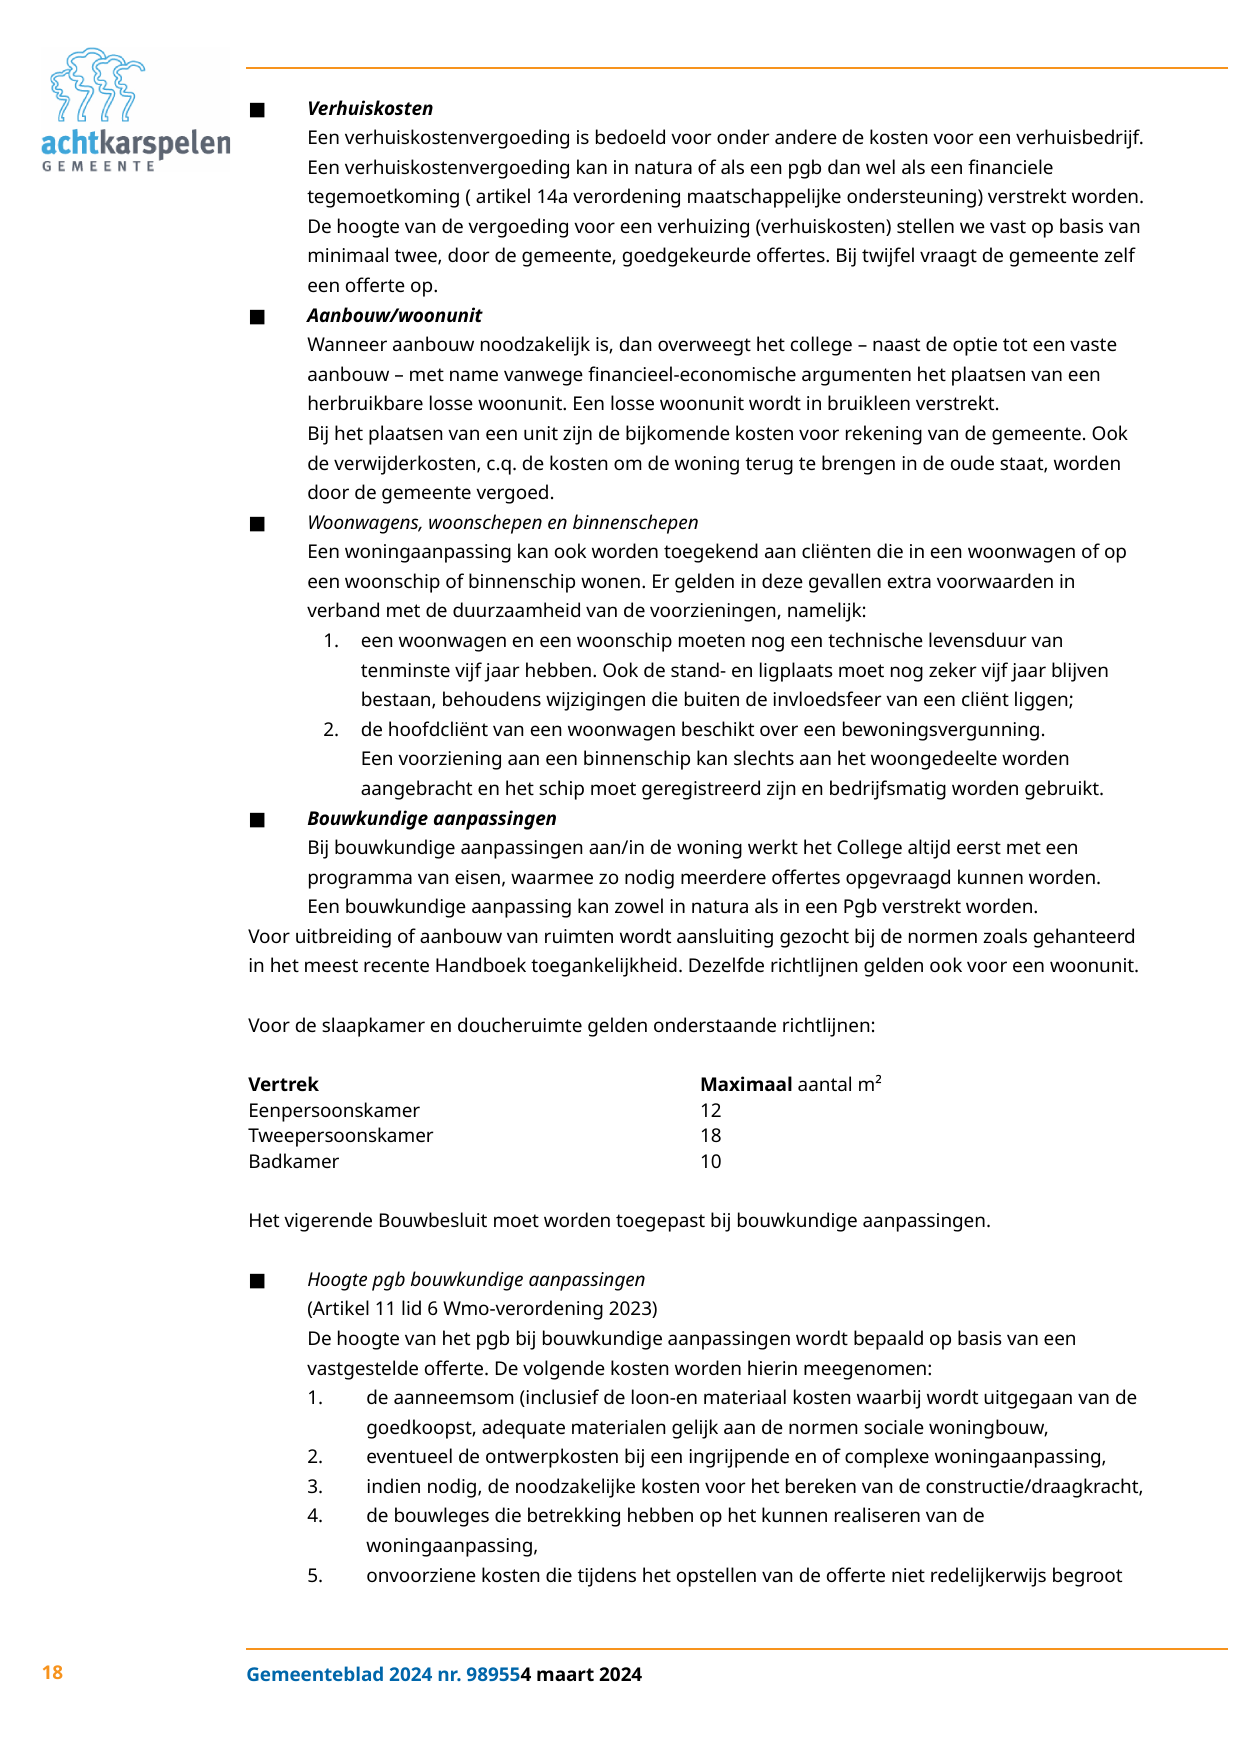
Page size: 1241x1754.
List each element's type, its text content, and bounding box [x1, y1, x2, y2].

list indien nodig, de noodzakelijke kosten voor het bereken van de constructie/draagkracht, [307, 1473, 1152, 1499]
table_cell 12 [700, 1097, 1152, 1123]
text Voor uitbreiding of aanbouw van ruimten wordt aansluiting gezocht bij de normen zoals gehanteerd in het meest recente Handboek toegankelijkheid. Dezelfde richtlijnen gelden ook voor een woonunit. [248, 923, 1152, 978]
table_cell Tweepersoonskamer [248, 1123, 700, 1148]
picture [41, 47, 231, 172]
list Bij het plaatsen van een unit zijn de bijkomende kosten voor rekening van de gemeente. Ook de verwijderkosten, c.q. de kosten om de woning terug te brengen in de oude staat, worden door de gemeente vergoed. [248, 420, 1152, 505]
list Een verhuiskostenvergoeding is bedoeld voor onder andere de kosten voor een verhuisbedrijf. Een verhuiskostenvergoeding kan in natura of als een pgb dan wel als een financiele tegemoetkoming ( artikel 14a verordening maatschappelijke ondersteuning) verstrekt worden. [248, 124, 1152, 209]
list (Artikel 11 lid 6 Wmo-verordening 2023) [248, 1296, 1152, 1321]
list Een woningaanpassing kan ook worden toegekend aan cliënten die in een woonwagen of op een woonschip of binnenschip wonen. Er gelden in deze gevallen extra voorwaarden in verband met de duurzaamheid van de voorzieningen, namelijk: [248, 538, 1152, 623]
list Hoogte pgb bouwkundige aanpassingen [248, 1266, 1152, 1292]
list De hoogte van het pgb bij bouwkundige aanpassingen wordt bepaald op basis van een vastgestelde offerte. De volgende kosten worden hierin meegenomen: [248, 1325, 1152, 1381]
table_header Vertrek [248, 1071, 700, 1097]
table_cell 18 [700, 1123, 1152, 1148]
list Woonwagens, woonschepen en binnenschepen [248, 509, 1152, 535]
list Een bouwkundige aanpassing kan zowel in natura als in een Pgb verstrekt worden. [248, 893, 1152, 919]
list Een voorziening aan een binnenschip kan slechts aan het woongedeelte worden aangebracht en het schip moet geregistreerd zijn en bedrijfsmatig worden gebruikt. [323, 746, 1152, 801]
text Voor de slaapkamer en doucheruimte gelden onderstaande richtlijnen: [248, 1012, 1152, 1038]
list onvoorziene kosten die tijdens het opstellen van de offerte niet redelijkerwijs begroot [307, 1562, 1152, 1588]
list de bouwleges die betrekking hebben op het kunnen realiseren van de woningaanpassing, [307, 1503, 1152, 1558]
list Bij bouwkundige aanpassingen aan/in de woning werkt het College altijd eerst met een programma van eisen, waarmee zo nodig meerdere offertes opgevraagd kunnen worden. [248, 834, 1152, 890]
list de hoofdcliënt van een woonwagen beschikt over een bewoningsvergunning. [323, 716, 1152, 742]
list De hoogte van de vergoeding voor een verhuizing (verhuiskosten) stellen we vast op basis van minimaal twee, door de gemeente, goedgekeurde offertes. Bij twijfel vraagt de gemeente zelf een offerte op. [248, 213, 1152, 298]
list de aanneemsom (inclusief de loon-en materiaal kosten waarbij wordt uitgegaan van de goedkoopst, adequate materialen gelijk aan de normen sociale woningbouw, [307, 1384, 1152, 1440]
list Aanbouw/woonunit [248, 302, 1152, 328]
list eventueel de ontwerpkosten bij een ingrijpende en of complexe woningaanpassing, [307, 1443, 1152, 1469]
table_header Maximaal aantal m² [700, 1071, 1152, 1097]
list Wanneer aanbouw noodzakelijk is, dan overweegt het college – naast de optie tot een vaste aanbouw – met name vanwege financieel-economische argumenten het plaatsen van een herbruikbare losse woonunit. Een losse woonunit wordt in bruikleen verstrekt. [248, 331, 1152, 416]
table_cell Eenpersoonskamer [248, 1097, 700, 1123]
list Verhuiskosten [248, 95, 1152, 121]
list een woonwagen en een woonschip moeten nog een technische levensduur van tenminste vijf jaar hebben. Ook de stand- en ligplaats moet nog zeker vijf jaar blijven bestaan, behoudens wijzigingen die buiten de invloedsfeer van een cliënt liggen; [323, 627, 1152, 712]
list Bouwkundige aanpassingen [248, 805, 1152, 831]
table_cell 10 [700, 1148, 1152, 1174]
text Het vigerende Bouwbesluit moet worden toegepast bij bouwkundige aanpassingen. [248, 1207, 1152, 1233]
table_cell Badkamer [248, 1148, 700, 1174]
